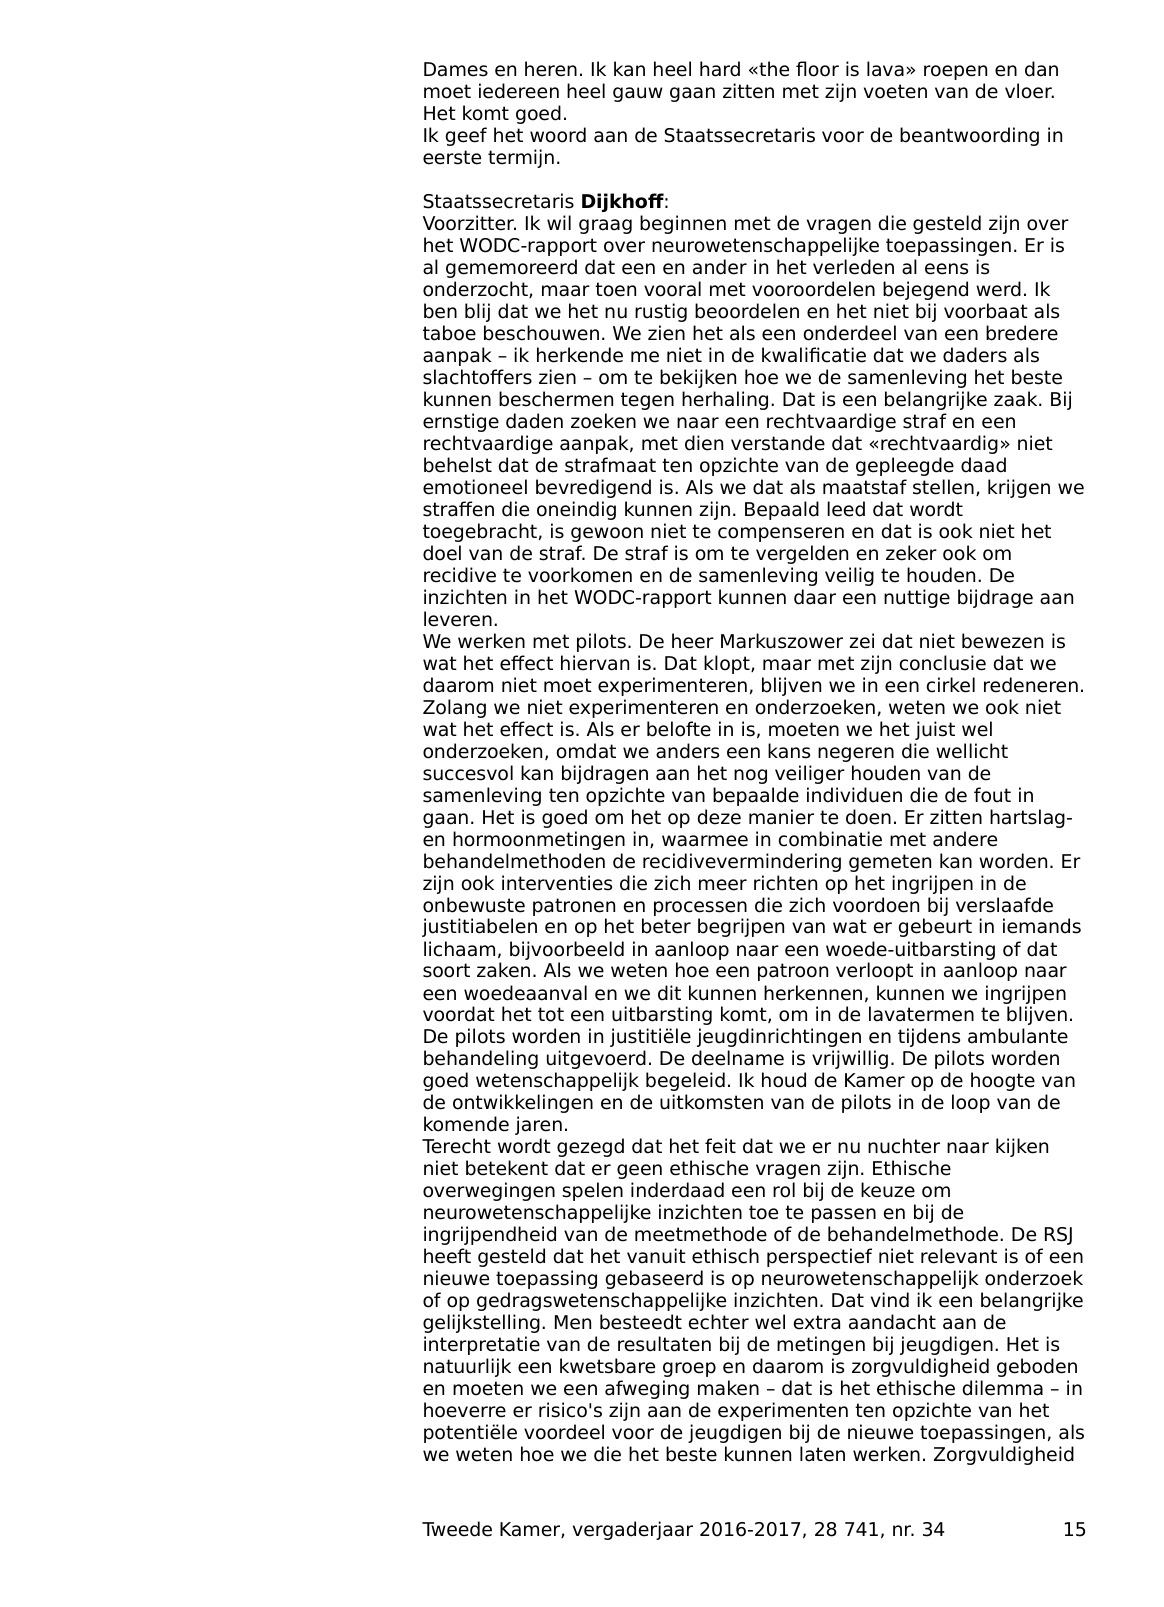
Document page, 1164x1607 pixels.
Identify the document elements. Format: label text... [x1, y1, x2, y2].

text Staatssecretaris Dijkhoff: [422, 191, 1087, 213]
text Voorzitter. Ik wil graag beginnen met de vragen die gesteld zijn over het WODC-rapport over neurowetenschappelijke toepassingen. Er is al gememoreerd dat een en ander in het verleden al eens is onderzocht, maar toen vooral met vooroordelen bejegend werd. Ik ben blij dat we het nu rustig beoordelen en het niet bij voorbaat als taboe beschouwen. We zien het als een onderdeel van een bredere aanpak – ik herkende me niet in de kwalificatie dat we daders als slachtoffers zien – om te bekijken hoe we de samenleving het beste kunnen beschermen tegen herhaling. Dat is een belangrijke zaak. Bij ernstige daden zoeken we naar een rechtvaardige straf en een rechtvaardige aanpak, met dien verstande dat «rechtvaardig» niet behelst dat de strafmaat ten opzichte van de gepleegde daad emotioneel bevredigend is. Als we dat als maatstaf stellen, krijgen we straffen die oneindig kunnen zijn. Bepaald leed dat wordt toegebracht, is gewoon niet te compenseren en dat is ook niet het doel van de straf. De straf is om te vergelden en zeker ook om recidive te voorkomen en de samenleving veilig te houden. De inzichten in het WODC-rapport kunnen daar een nuttige bijdrage aan leveren. [422, 213, 1087, 631]
text Dames en heren. Ik kan heel hard «the floor is lava» roepen en dan moet iedereen heel gauw gaan zitten met zijn voeten van de vloer. Het komt goed. [422, 59, 1087, 125]
text We werken met pilots. De heer Markuszower zei dat niet bewezen is wat het effect hiervan is. Dat klopt, maar met zijn conclusie dat we daarom niet moet experimenteren, blijven we in een cirkel redeneren. Zolang we niet experimenteren en onderzoeken, weten we ook niet wat het effect is. Als er belofte in is, moeten we het juist wel onderzoeken, omdat we anders een kans negeren die wellicht succesvol kan bijdragen aan het nog veiliger houden van de samenleving ten opzichte van bepaalde individuen die de fout in gaan. Het is goed om het op deze manier te doen. Er zitten hartslag- en hormoonmetingen in, waarmee in combinatie met andere behandelmethoden de recidivevermindering gemeten kan worden. Er zijn ook interventies die zich meer richten op het ingrijpen in de onbewuste patronen en processen die zich voordoen bij verslaafde justitiabelen en op het beter begrijpen van wat er gebeurt in iemands lichaam, bijvoorbeeld in aanloop naar een woede-uitbarsting of dat soort zaken. Als we weten hoe een patroon verloopt in aanloop naar een woedeaanval en we dit kunnen herkennen, kunnen we ingrijpen voordat het tot een uitbarsting komt, om in de lavatermen te blijven. De pilots worden in justitiële jeugdinrichtingen en tijdens ambulante behandeling uitgevoerd. De deelname is vrijwillig. De pilots worden goed wetenschappelijk begeleid. Ik houd de Kamer op de hoogte van de ontwikkelingen en de uitkomsten van de pilots in de loop van de komende jaren. [422, 631, 1087, 1136]
text Ik geef het woord aan de Staatssecretaris voor de beantwoording in eerste termijn. [422, 125, 1087, 169]
text Terecht wordt gezegd dat het feit dat we er nu nuchter naar kijken niet betekent dat er geen ethische vragen zijn. Ethische overwegingen spelen inderdaad een rol bij de keuze om neurowetenschappelijke inzichten toe te passen en bij de ingrijpendheid van de meetmethode of de behandelmethode. De RSJ heeft gesteld dat het vanuit ethisch perspectief niet relevant is of een nieuwe toepassing gebaseerd is op neurowetenschappelijk onderzoek of op gedragswetenschappelijke inzichten. Dat vind ik een belangrijke gelijkstelling. Men besteedt echter wel extra aandacht aan de interpretatie van de resultaten bij de metingen bij jeugdigen. Het is natuurlijk een kwetsbare groep en daarom is zorgvuldigheid geboden en moeten we een afweging maken – dat is het ethische dilemma – in hoeverre er risico's zijn aan de experimenten ten opzichte van het potentiële voordeel voor de jeugdigen bij de nieuwe toepassingen, als we weten hoe we die het beste kunnen laten werken. Zorgvuldigheid [422, 1136, 1087, 1466]
